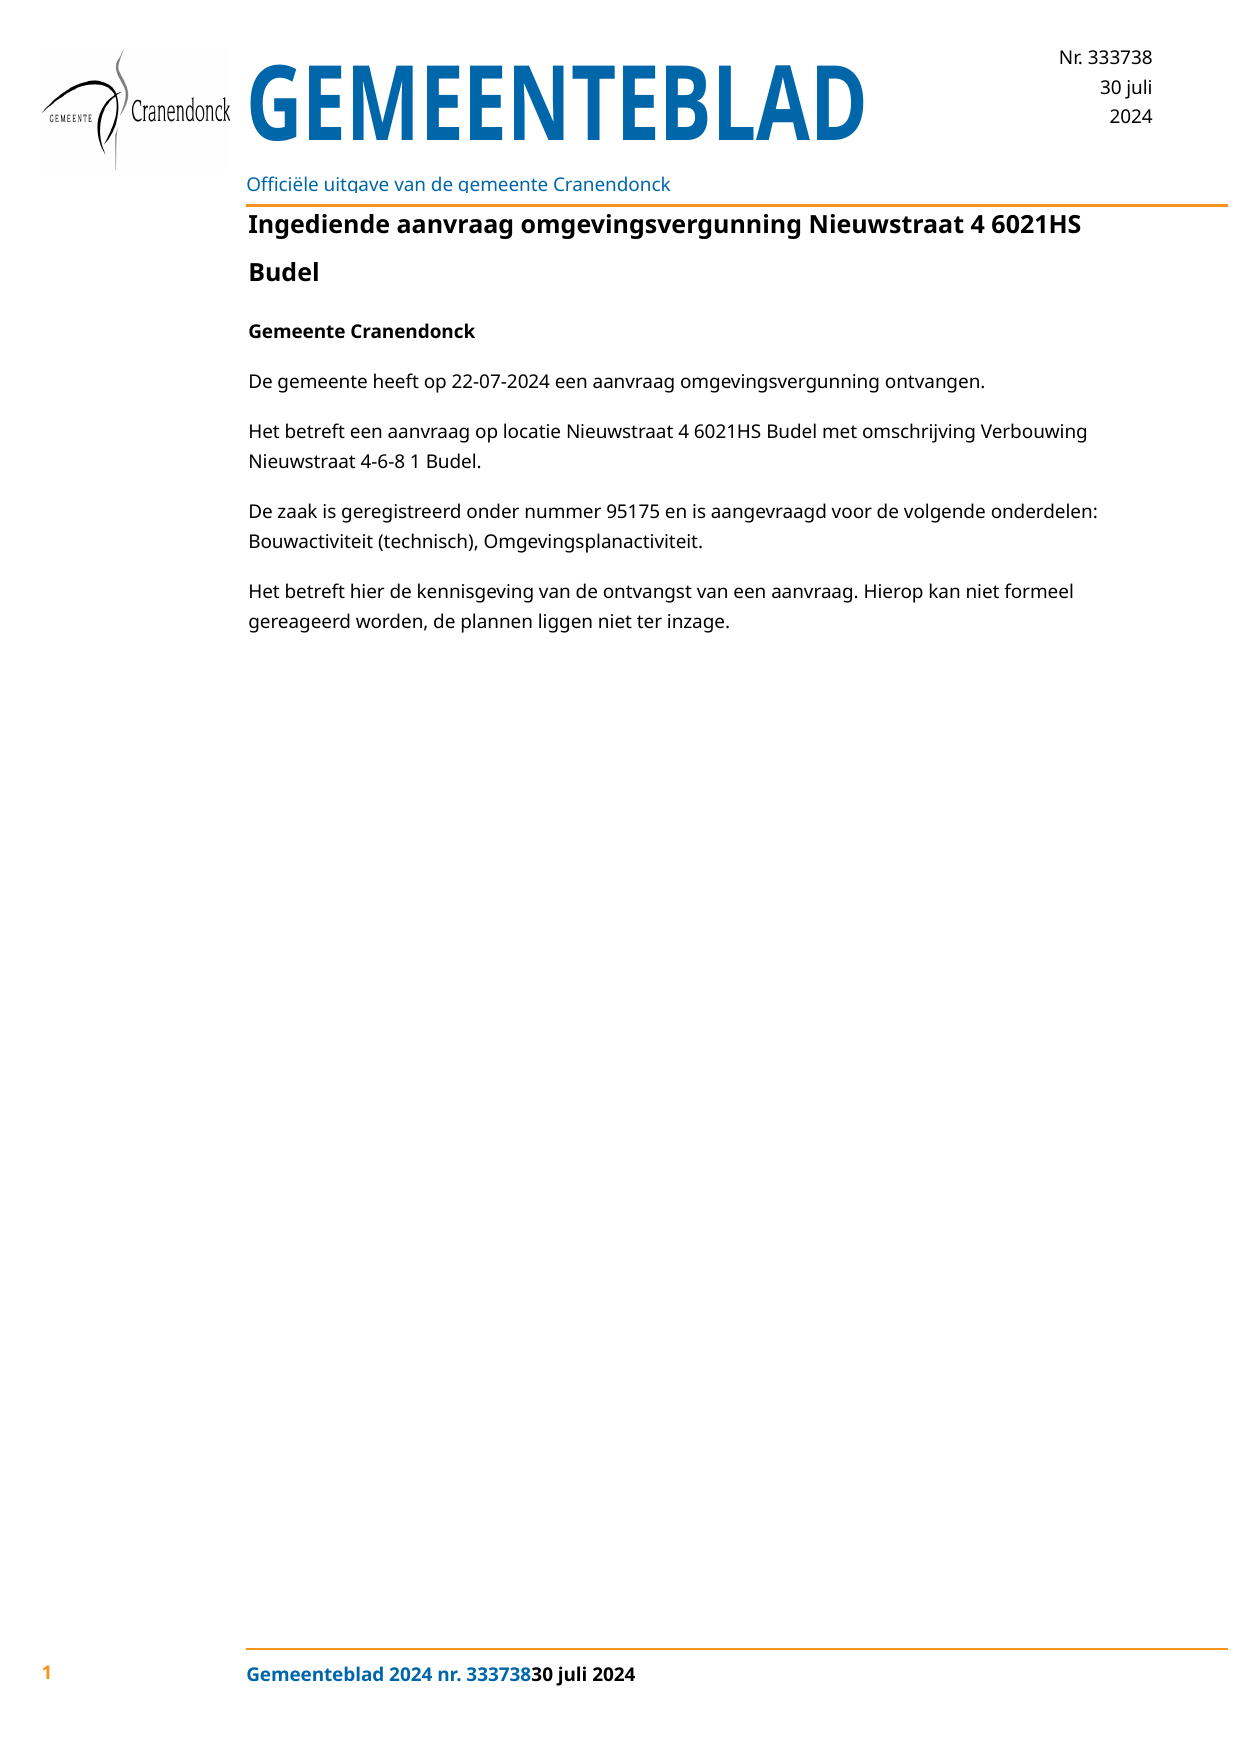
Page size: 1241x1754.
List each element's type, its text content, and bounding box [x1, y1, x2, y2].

picture [41, 47, 231, 172]
text Ingediende aanvraag omgevingsvergunning Nieuwstraat 4 6021HS Budel [248, 207, 1152, 288]
text De gemeente heeft op 22-07-2024 een aanvraag omgevingsvergunning ontvangen. [248, 368, 1152, 394]
text Gemeente Cranendonck [248, 318, 1152, 344]
text Het betreft een aanvraag op locatie Nieuwstraat 4 6021HS Budel met omschrijving Verbouwing Nieuwstraat 4-6-8 1 Budel. [248, 419, 1152, 474]
text De zaak is geregistreerd onder nummer 95175 en is aangevraagd voor de volgende onderdelen: Bouwactiviteit (technisch), Omgevingsplanactiviteit. [248, 499, 1152, 554]
text Het betreft hier de kennisgeving van de ontvangst van een aanvraag. Hierop kan niet formeel gereageerd worden, de plannen liggen niet ter inzage. [248, 579, 1152, 634]
